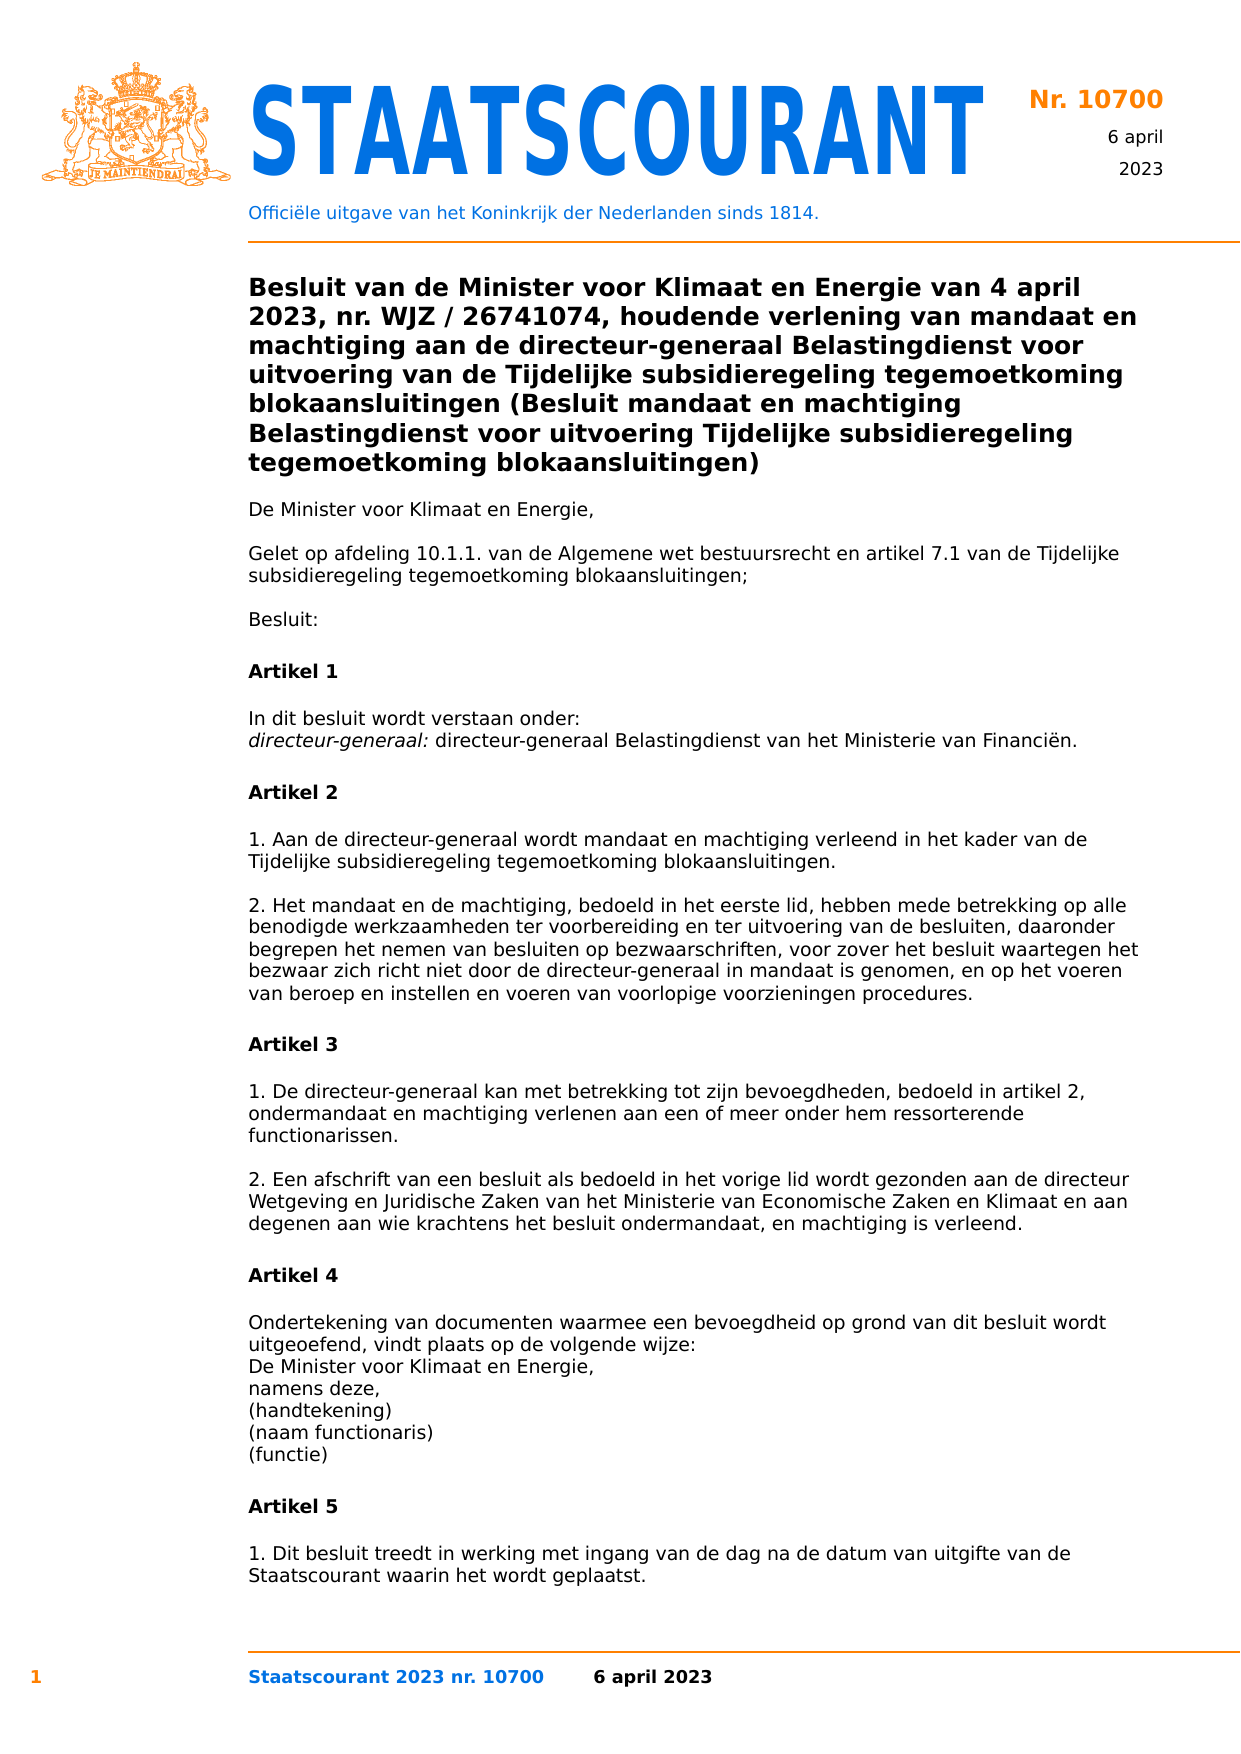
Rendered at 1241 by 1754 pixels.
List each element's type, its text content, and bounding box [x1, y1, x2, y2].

subtitle Besluit van de Minister voor Klimaat en Energie van 4 april 2023, nr. WJZ / 26741074, houdende verlening van mandaat en machtiging aan de directeur-generaal Belastingdienst voor uitvoering van de Tijdelijke subsidieregeling tegemoetkoming blokaansluitingen (Besluit mandaat en machtiging Belastingdienst voor uitvoering Tijdelijke subsidieregeling tegemoetkoming blokaansluitingen) [248, 273, 1163, 477]
text Ondertekening van documenten waarmee een bevoegdheid op grond van dit besluit wordt uitgeoefend, vindt plaats op de volgende wijze: [248, 1312, 1163, 1356]
text De Minister voor Klimaat en Energie, [248, 499, 1163, 521]
table_cell 6 april [998, 121, 1240, 153]
text 1. De directeur-generaal kan met betrekking tot zijn bevoegdheden, bedoeld in artikel 2, ondermandaat en machtiging verlenen aan een of meer onder hem ressorterende functionarissen. [248, 1081, 1163, 1147]
table_cell Officiële uitgave van het Koninkrijk der Nederlanden sinds 1814. [248, 203, 1240, 241]
picture [41, 62, 231, 186]
table_header Nr. 10700 [998, 62, 1240, 121]
text 2. Het mandaat en de machtiging, bedoeld in het eerste lid, hebben mede betrekking op alle benodigde werkzaamheden ter voorbereiding en ter uitvoering van de besluiten, daaronder begrepen het nemen van besluiten op bezwaarschriften, voor zover het besluit waartegen het bezwaar zich richt niet door de directeur-generaal in mandaat is genomen, en op het voeren van beroep en instellen en voeren van voorlopige voorzieningen procedures. [248, 894, 1163, 1004]
text Besluit: [248, 609, 1163, 631]
text 1. Dit besluit treedt in werking met ingang van de dag na de datum van uitgifte van de Staatscourant waarin het wordt geplaatst. [248, 1543, 1163, 1587]
text De Minister voor Klimaat en Energie, [248, 1356, 1163, 1378]
subtitle Artikel 1 [248, 661, 1163, 683]
text 1. Aan de directeur-generaal wordt mandaat en machtiging verleend in het kader van de Tijdelijke subsidieregeling tegemoetkoming blokaansluitingen. [248, 829, 1163, 873]
text 2. Een afschrift van een besluit als bedoeld in het vorige lid wordt gezonden aan de directeur Wetgeving en Juridische Zaken van het Ministerie van Economische Zaken en Klimaat en aan degenen aan wie krachtens het besluit ondermandaat, en machtiging is verleend. [248, 1169, 1163, 1235]
text (functie) [248, 1444, 1163, 1466]
subtitle Artikel 4 [248, 1265, 1163, 1287]
subtitle Artikel 5 [248, 1496, 1163, 1518]
text In dit besluit wordt verstaan onder: [248, 708, 1163, 730]
subtitle Artikel 2 [248, 782, 1163, 804]
subtitle Artikel 3 [248, 1034, 1163, 1056]
table_header STAATSCOURANT [248, 62, 998, 203]
table_cell 2023 [998, 153, 1240, 203]
text directeur-generaal: directeur-generaal Belastingdienst van het Ministerie van Financiën. [248, 730, 1163, 752]
table_header [25, 62, 248, 241]
text Gelet op afdeling 10.1.1. van de Algemene wet bestuursrecht en artikel 7.1 van de Tijdelijke subsidieregeling tegemoetkoming blokaansluitingen; [248, 543, 1163, 587]
text (naam functionaris) [248, 1422, 1163, 1444]
text (handtekening) [248, 1400, 1163, 1422]
text namens deze, [248, 1378, 1163, 1400]
